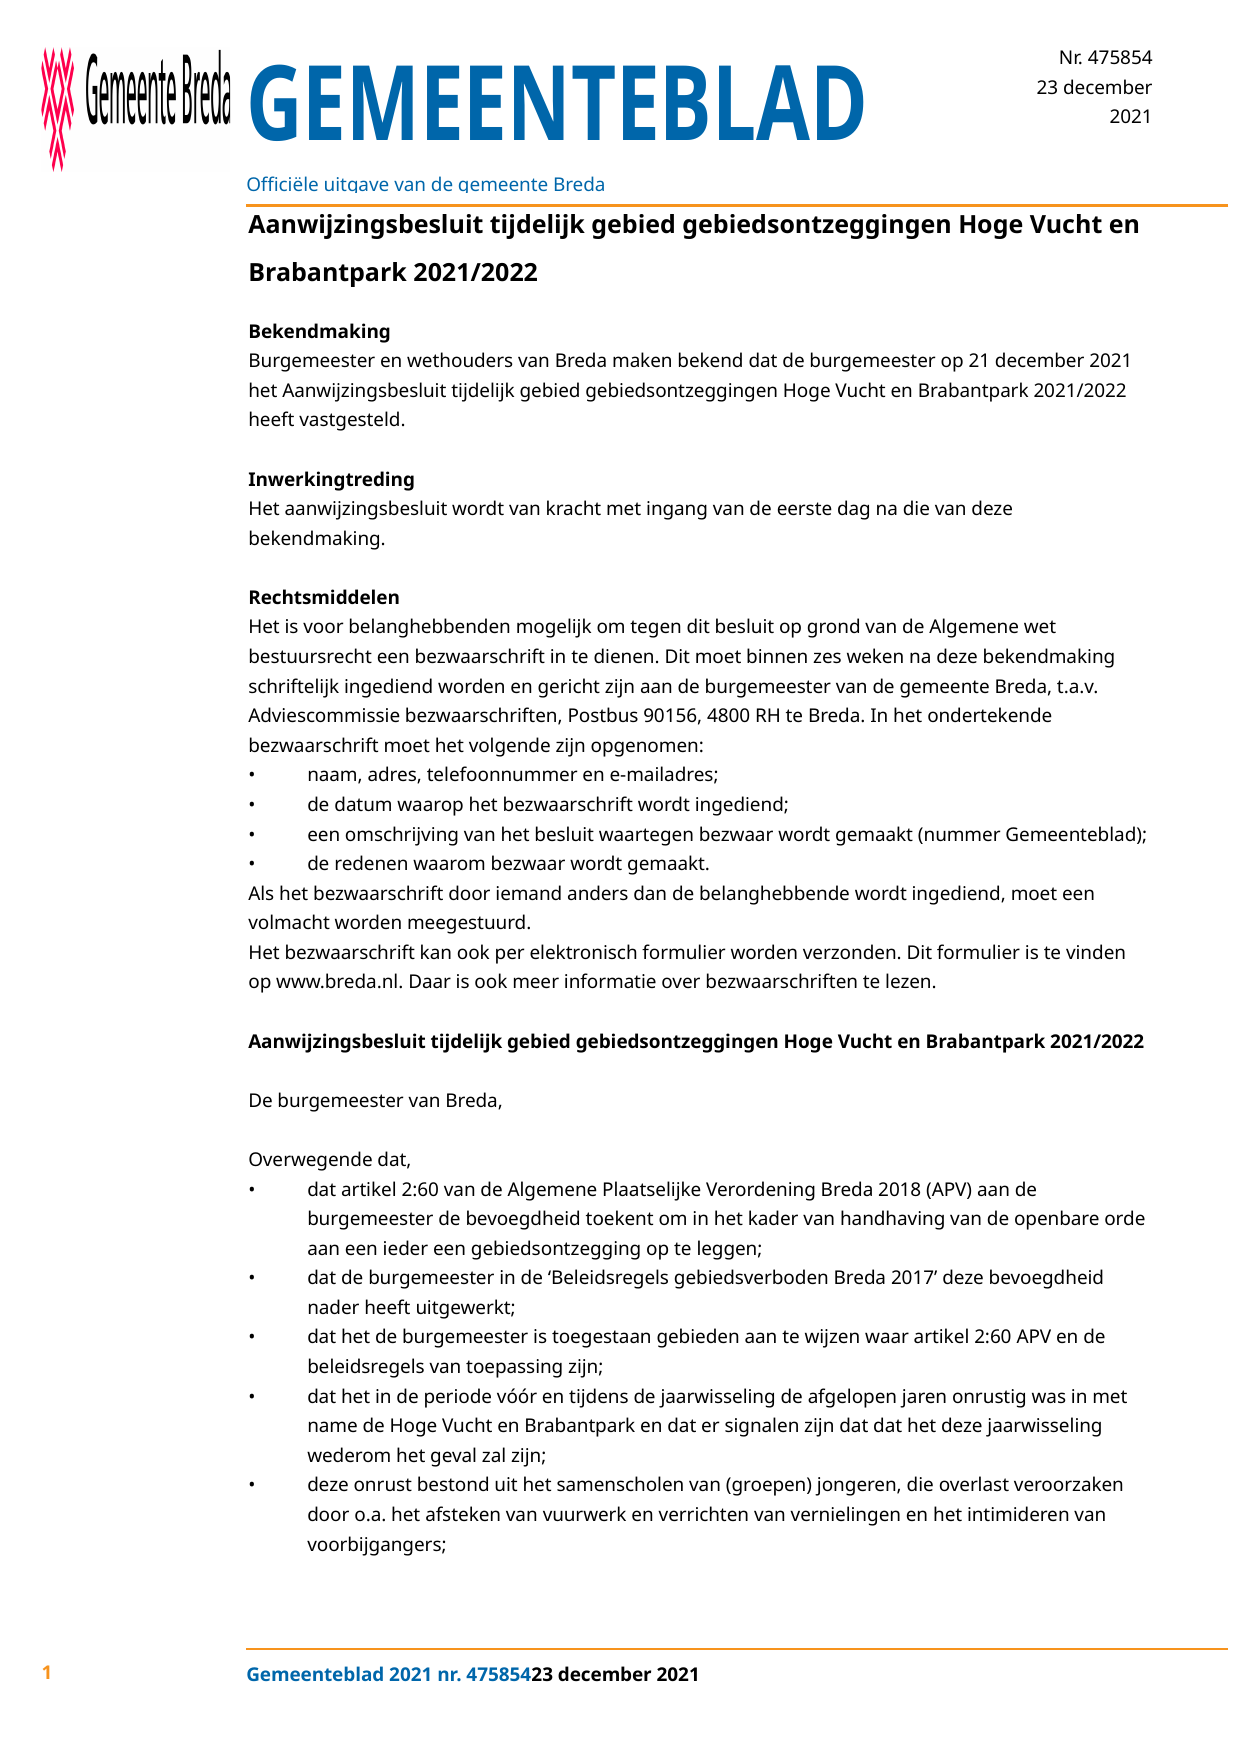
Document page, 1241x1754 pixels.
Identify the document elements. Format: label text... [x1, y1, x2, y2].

text Overwegende dat, [248, 1146, 1152, 1172]
list de redenen waarom bezwaar wordt gemaakt. [248, 850, 1152, 876]
text De burgemeester van Breda, [248, 1087, 1152, 1113]
text Het is voor belanghebbenden mogelijk om tegen dit besluit op grond van de Algemene wet bestuursrecht een bezwaarschrift in te dienen. Dit moet binnen zes weken na deze bekendmaking schriftelijk ingediend worden en gericht zijn aan de burgemeester van de gemeente Breda, t.a.v. Adviescommissie bezwaarschriften, Postbus 90156, 4800 RH te Breda. In het ondertekende bezwaarschrift moet het volgende zijn opgenomen: [248, 614, 1152, 758]
list dat artikel 2:60 van de Algemene Plaatselijke Verordening Breda 2018 (APV) aan de burgemeester de bevoegdheid toekent om in het kader van handhaving van de openbare orde aan een ieder een gebiedsontzegging op te leggen; [248, 1176, 1152, 1261]
list dat de burgemeester in de ‘Beleidsregels gebiedsverboden Breda 2017’ deze bevoegdheid nader heeft uitgewerkt; [248, 1264, 1152, 1320]
text Bekendmaking [248, 318, 1152, 344]
list dat het de burgemeester is toegestaan gebieden aan te wijzen waar artikel 2:60 APV en de beleidsregels van toepassing zijn; [248, 1324, 1152, 1379]
text Rechtsmiddelen [248, 584, 1152, 610]
text Inwerkingtreding [248, 466, 1152, 492]
list dat het in de periode vóór en tijdens de jaarwisseling de afgelopen jaren onrustig was in met name de Hoge Vucht en Brabantpark en dat er signalen zijn dat dat het deze jaarwisseling wederom het geval zal zijn; [248, 1383, 1152, 1468]
text Burgemeester en wethouders van Breda maken bekend dat de burgemeester op 21 december 2021 het Aanwijzingsbesluit tijdelijk gebied gebiedsontzeggingen Hoge Vucht en Brabantpark 2021/2022 heeft vastgesteld. [248, 347, 1152, 432]
list de datum waarop het bezwaarschrift wordt ingediend; [248, 791, 1152, 817]
picture [41, 47, 231, 172]
list deze onrust bestond uit het samenscholen van (groepen) jongeren, die overlast veroorzaken door o.a. het afsteken van vuurwerk en verrichten van vernielingen en het intimideren van voorbijgangers; [248, 1472, 1152, 1557]
text Het bezwaarschrift kan ook per elektronisch formulier worden verzonden. Dit formulier is te vinden op www.breda.nl. Daar is ook meer informatie over bezwaarschriften te lezen. [248, 939, 1152, 994]
list een omschrijving van het besluit waartegen bezwaar wordt gemaakt (nummer Gemeenteblad); [248, 821, 1152, 847]
text Aanwijzingsbesluit tijdelijk gebied gebiedsontzeggingen Hoge Vucht en Brabantpark 2021/2022 [248, 207, 1152, 288]
list naam, adres, telefoonnummer en e-mailadres; [248, 762, 1152, 787]
text Het aanwijzingsbesluit wordt van kracht met ingang van de eerste dag na die van deze bekendmaking. [248, 495, 1152, 551]
text Aanwijzingsbesluit tijdelijk gebied gebiedsontzeggingen Hoge Vucht en Brabantpark 2021/2022 [248, 1028, 1152, 1054]
text Als het bezwaarschrift door iemand anders dan de belanghebbende wordt ingediend, moet een volmacht worden meegestuurd. [248, 880, 1152, 935]
